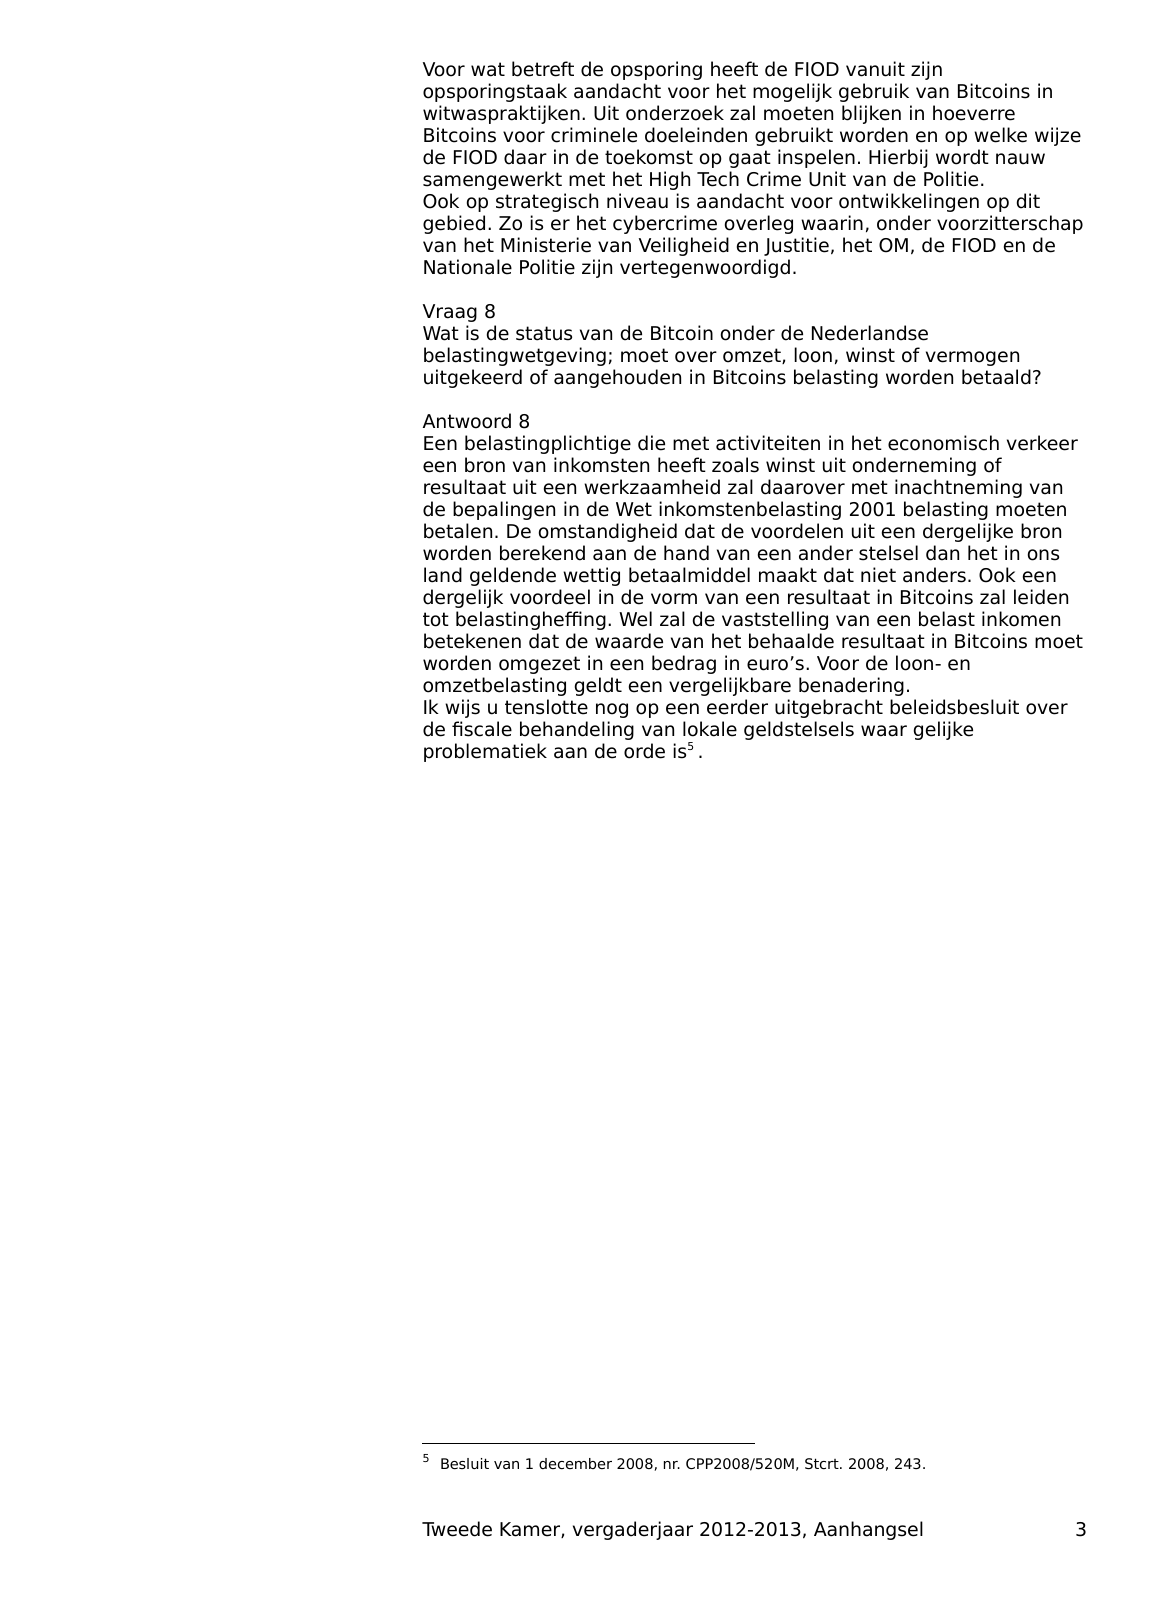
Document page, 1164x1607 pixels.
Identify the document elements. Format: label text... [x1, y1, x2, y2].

text Besluit van 1 december 2008, nr. CPP2008/520M, Stcrt. 2008, 243. [422, 1452, 1087, 1474]
text Vraag 8 [422, 301, 1087, 323]
text Ook op strategisch niveau is aandacht voor ontwikkelingen op dit gebied. Zo is er het cybercrime overleg waarin, onder voorzitterschap van het Ministerie van Veiligheid en Justitie, het OM, de FIOD en de Nationale Politie zijn vertegenwoordigd. [422, 191, 1087, 279]
text Wat is de status van de Bitcoin onder de Nederlandse belastingwetgeving; moet over omzet, loon, winst of vermogen uitgekeerd of aangehouden in Bitcoins belasting worden betaald? [422, 323, 1087, 389]
text Antwoord 8 [422, 411, 1087, 433]
text Voor wat betreft de opsporing heeft de FIOD vanuit zijn opsporingstaak aandacht voor het mogelijk gebruik van Bitcoins in witwaspraktijken. Uit onderzoek zal moeten blijken in hoeverre Bitcoins voor criminele doeleinden gebruikt worden en op welke wijze de FIOD daar in de toekomst op gaat inspelen. Hierbij wordt nauw samengewerkt met het High Tech Crime Unit van de Politie. [422, 59, 1087, 191]
text Ik wijs u tenslotte nog op een eerder uitgebracht beleidsbesluit over de fiscale behandeling van lokale geldstelsels waar gelijke problematiek aan de orde is. [422, 697, 1087, 763]
text Een belastingplichtige die met activiteiten in het economisch verkeer een bron van inkomsten heeft zoals winst uit onderneming of resultaat uit een werkzaamheid zal daarover met inachtneming van de bepalingen in de Wet inkomstenbelasting 2001 belasting moeten betalen. De omstandigheid dat de voordelen uit een dergelijke bron worden berekend aan de hand van een ander stelsel dan het in ons land geldende wettig betaalmiddel maakt dat niet anders. Ook een dergelijk voordeel in de vorm van een resultaat in Bitcoins zal leiden tot belastingheffing. Wel zal de vaststelling van een belast inkomen betekenen dat de waarde van het behaalde resultaat in Bitcoins moet worden omgezet in een bedrag in euro’s. Voor de loon- en omzetbelasting geldt een vergelijkbare benadering. [422, 433, 1087, 697]
